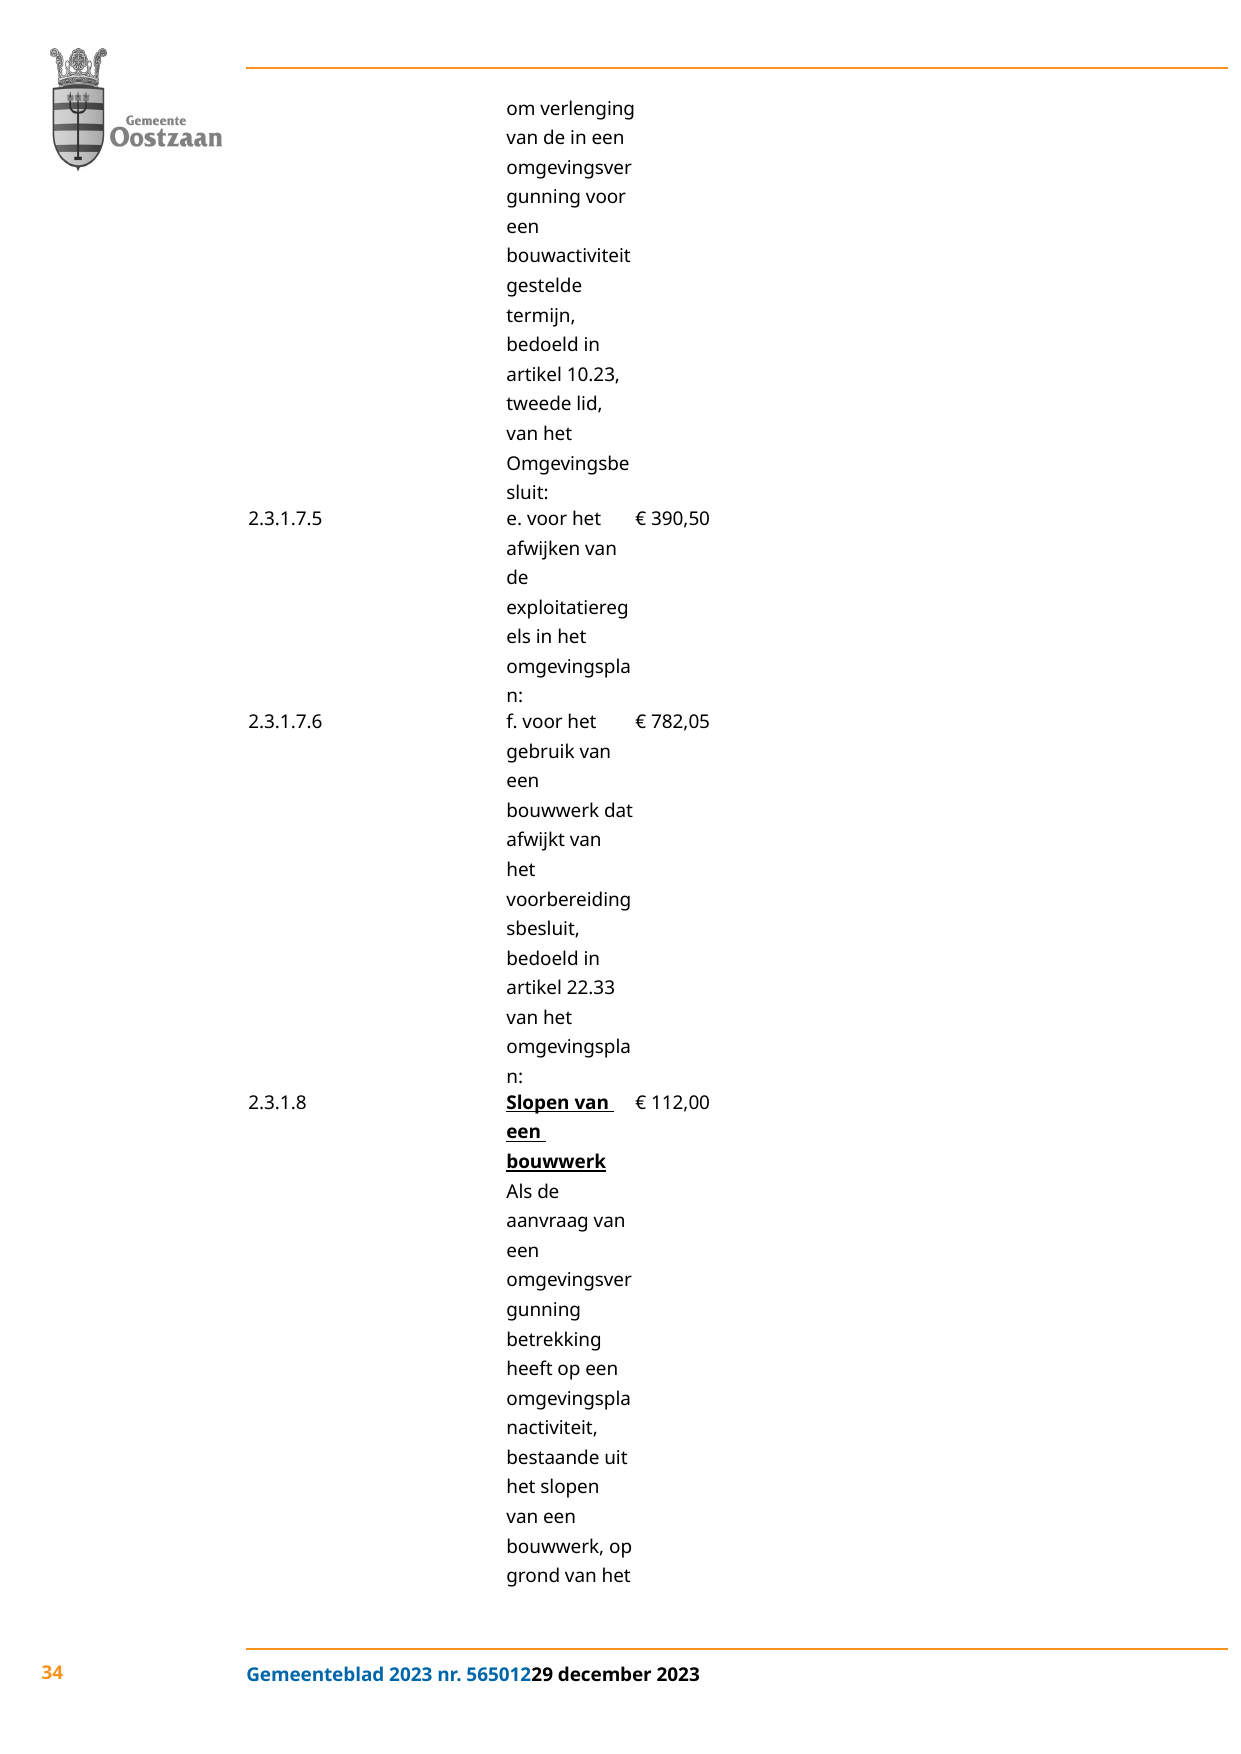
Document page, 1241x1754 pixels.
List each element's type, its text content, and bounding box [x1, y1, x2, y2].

table_cell 2.3.1.8 [248, 1089, 506, 1588]
table_cell [635, 95, 893, 505]
table_cell 2.3.1.7.5 [248, 505, 506, 708]
table_cell € 112,00 [635, 1089, 893, 1588]
table_cell f. voor het gebruik van een bouwwerk dat afwijkt van het voorbereidingsbesluit, bedoeld in artikel 22.33 van het omgevingsplan: [506, 708, 635, 1089]
table_cell Slopen van een bouwwerk Als de aanvraag van een omgevingsvergunning betrekking heeft op een omgevingsplanactiviteit, bestaande uit het slopen van een bouwwerk, op grond van het [506, 1089, 635, 1588]
table_cell [894, 1089, 1152, 1588]
table_cell [248, 95, 506, 505]
table_cell e. voor het afwijken van de exploitatieregels in het omgevingsplan: [506, 505, 635, 708]
table_cell [894, 505, 1152, 708]
table_cell 2.3.1.7.6 [248, 708, 506, 1089]
table_cell om verlenging van de in een omgevingsvergunning voor een bouwactiviteit gestelde termijn, bedoeld in artikel 10.23, tweede lid, van het Omgevingsbesluit: [506, 95, 635, 505]
table_cell [894, 708, 1152, 1089]
table_cell € 782,05 [635, 708, 893, 1089]
picture [41, 47, 231, 172]
table_cell € 390,50 [635, 505, 893, 708]
table_cell [894, 95, 1152, 505]
